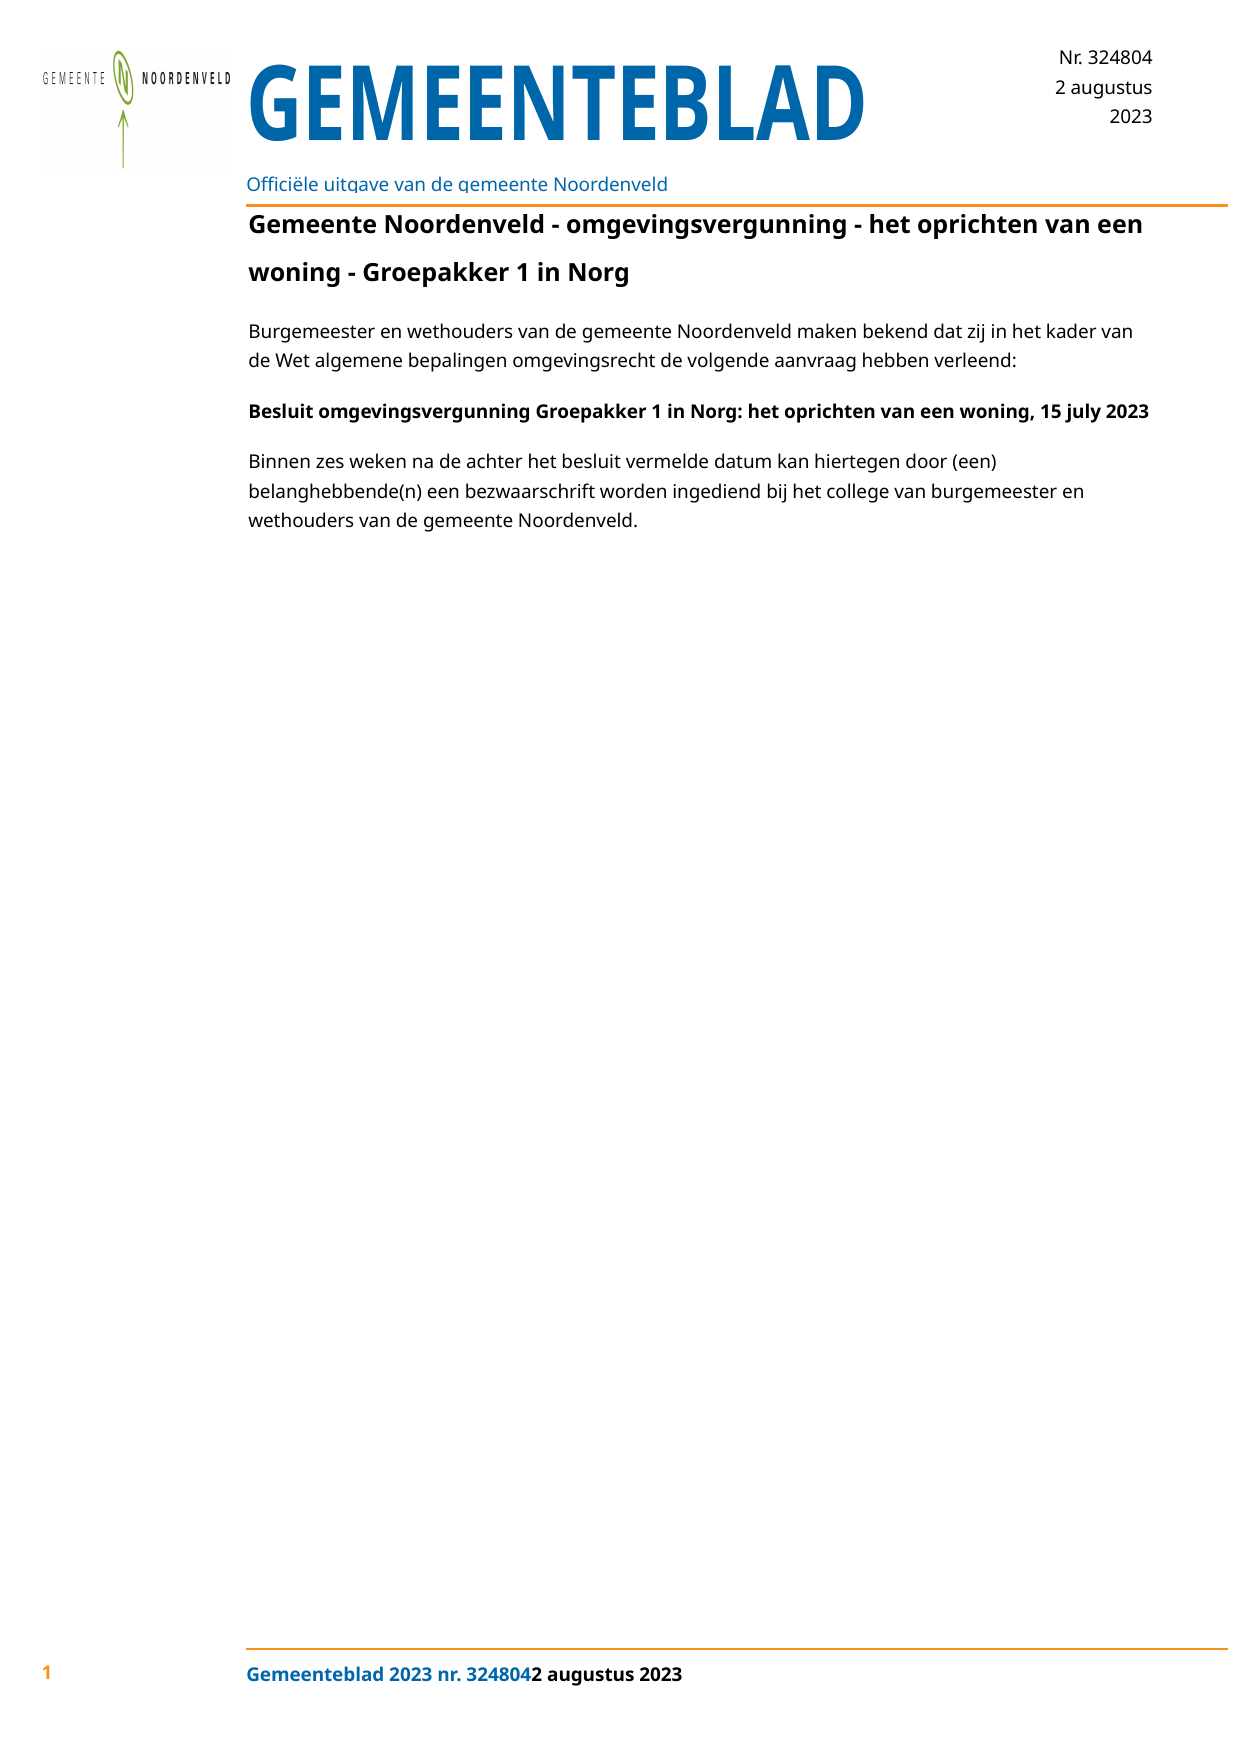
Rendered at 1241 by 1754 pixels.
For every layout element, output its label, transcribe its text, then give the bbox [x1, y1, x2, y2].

text Besluit omgevingsvergunning Groepakker 1 in Norg: het oprichten van een woning, 15 july 2023 [248, 398, 1152, 424]
text Burgemeester en wethouders van de gemeente Noordenveld maken bekend dat zij in het kader van de Wet algemene bepalingen omgevingsrecht de volgende aanvraag hebben verleend: [248, 318, 1152, 373]
text Gemeente Noordenveld - omgevingsvergunning - het oprichten van een woning - Groepakker 1 in Norg [248, 207, 1152, 288]
text Binnen zes weken na de achter het besluit vermelde datum kan hiertegen door (een) belanghebbende(n) een bezwaarschrift worden ingediend bij het college van burgemeester en wethouders van de gemeente Noordenveld. [248, 448, 1152, 533]
picture [41, 47, 231, 172]
